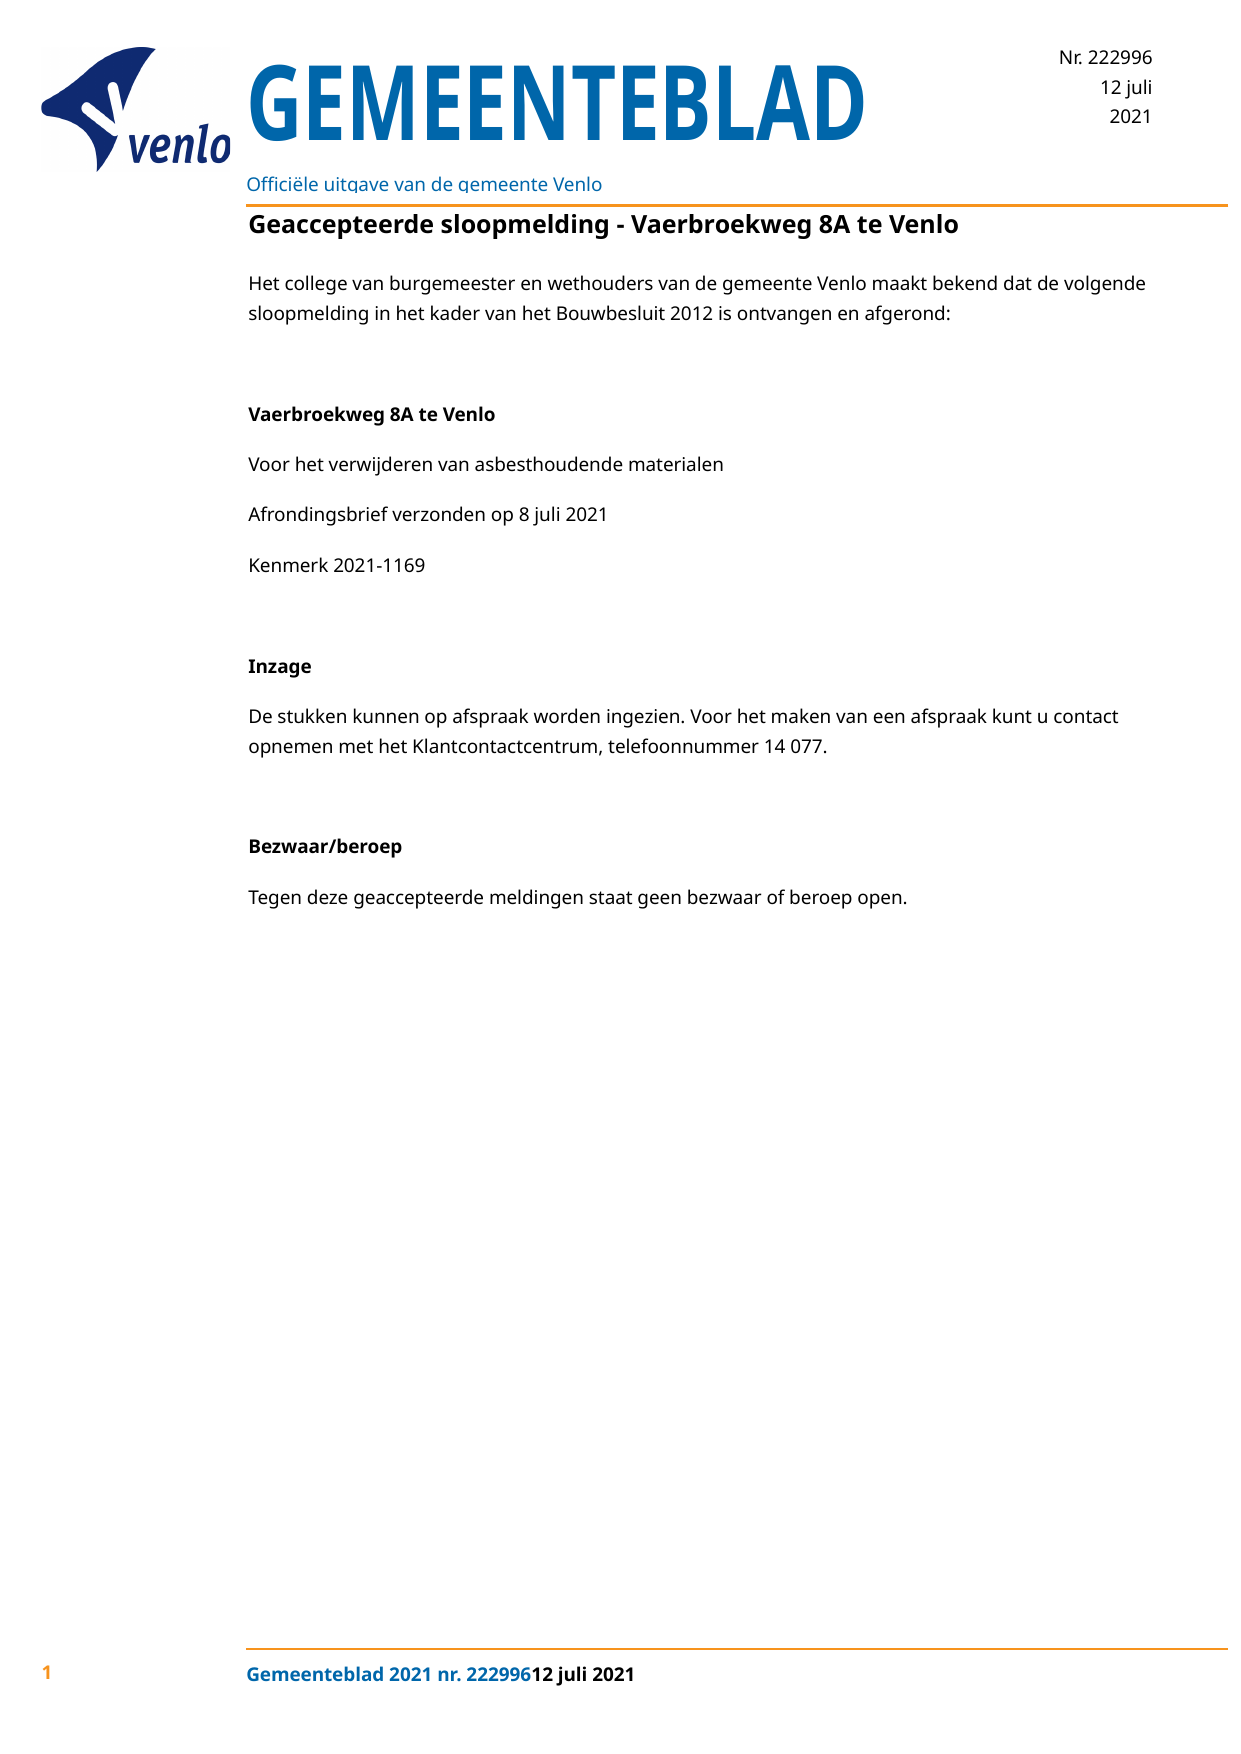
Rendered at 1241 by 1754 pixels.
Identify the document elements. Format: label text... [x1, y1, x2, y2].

text Kenmerk 2021-1169 [248, 552, 1152, 578]
text Inzage [248, 653, 1152, 678]
text Afrondingsbrief verzonden op 8 juli 2021 [248, 502, 1152, 527]
text Geaccepteerde sloopmelding - Vaerbroekweg 8A te Venlo [248, 207, 1152, 241]
text Bezwaar/beroep [248, 834, 1152, 859]
text Het college van burgemeester en wethouders van de gemeente Venlo maakt bekend dat de volgende sloopmelding in het kader van het Bouwbesluit 2012 is ontvangen en afgerond: [248, 270, 1152, 326]
picture [41, 47, 231, 172]
text De stukken kunnen op afspraak worden ingezien. Voor het maken van een afspraak kunt u contact opnemen met het Klantcontactcentrum, telefoonnummer 14 077. [248, 703, 1152, 758]
text Vaerbroekweg 8A te Venlo [248, 401, 1152, 426]
text Voor het verwijderen van asbesthoudende materialen [248, 451, 1152, 477]
text Tegen deze geaccepteerde meldingen staat geen bezwaar of beroep open. [248, 884, 1152, 910]
